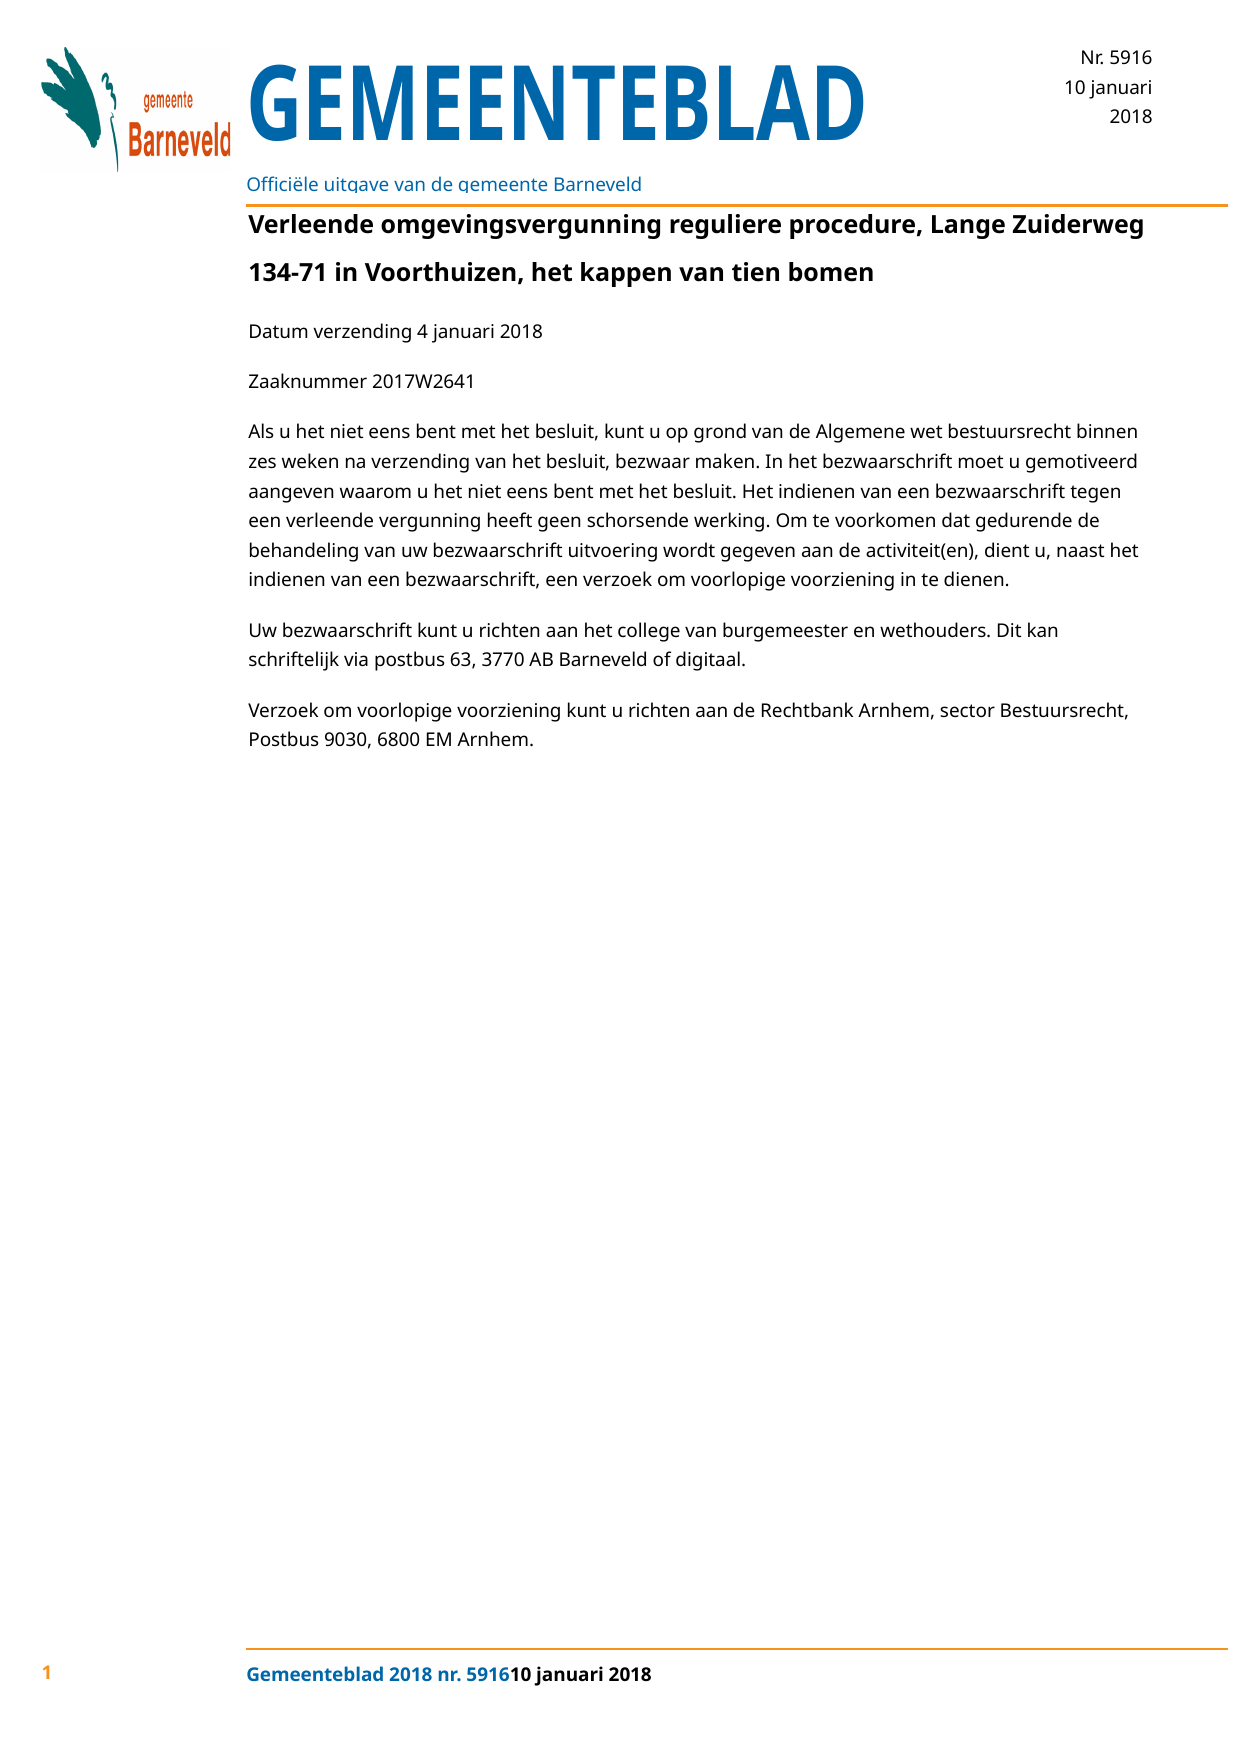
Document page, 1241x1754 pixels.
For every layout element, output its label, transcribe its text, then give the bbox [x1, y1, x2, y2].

text Datum verzending 4 januari 2018 [248, 318, 1152, 344]
text Zaaknummer 2017W2641 [248, 368, 1152, 394]
text Verleende omgevingsvergunning reguliere procedure, Lange Zuiderweg 134-71 in Voorthuizen, het kappen van tien bomen [248, 207, 1152, 288]
picture [41, 47, 231, 172]
text Verzoek om voorlopige voorziening kunt u richten aan de Rechtbank Arnhem, sector Bestuursrecht, Postbus 9030, 6800 EM Arnhem. [248, 697, 1152, 752]
text Uw bezwaarschrift kunt u richten aan het college van burgemeester en wethouders. Dit kan schriftelijk via postbus 63, 3770 AB Barneveld of digitaal. [248, 617, 1152, 672]
text Als u het niet eens bent met het besluit, kunt u op grond van de Algemene wet bestuursrecht binnen zes weken na verzending van het besluit, bezwaar maken. In het bezwaarschrift moet u gemotiveerd aangeven waarom u het niet eens bent met het besluit. Het indienen van een bezwaarschrift tegen een verleende vergunning heeft geen schorsende werking. Om te voorkomen dat gedurende de behandeling van uw bezwaarschrift uitvoering wordt gegeven aan de activiteit(en), dient u, naast het indienen van een bezwaarschrift, een verzoek om voorlopige voorziening in te dienen. [248, 419, 1152, 592]
